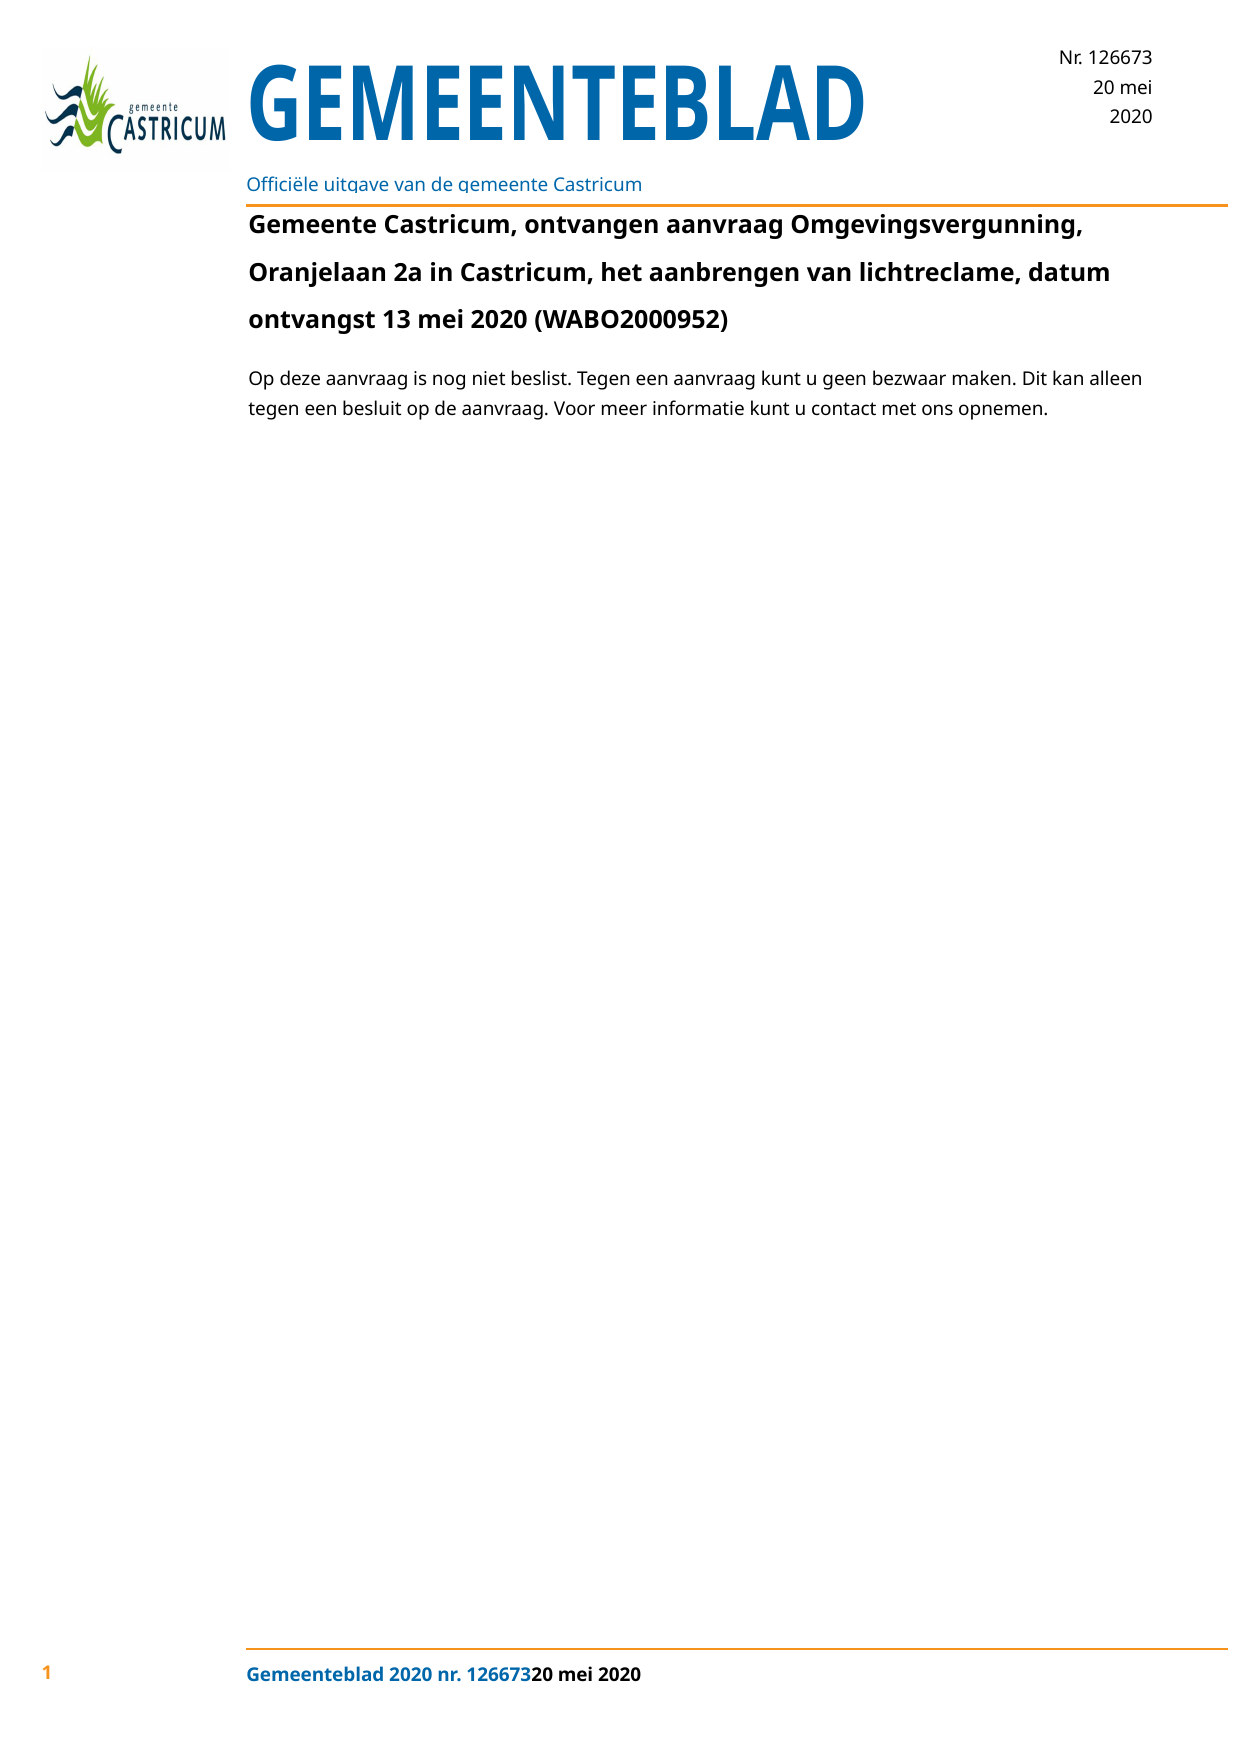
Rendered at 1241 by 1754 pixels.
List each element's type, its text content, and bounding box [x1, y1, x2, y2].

text Gemeente Castricum, ontvangen aanvraag Omgevingsvergunning, Oranjelaan 2a in Castricum, het aanbrengen van lichtreclame, datum ontvangst 13 mei 2020 (WABO2000952) [248, 207, 1152, 336]
text Op deze aanvraag is nog niet beslist. Tegen een aanvraag kunt u geen bezwaar maken. Dit kan alleen tegen een besluit op de aanvraag. Voor meer informatie kunt u contact met ons opnemen. [248, 366, 1152, 421]
picture [41, 47, 231, 172]
